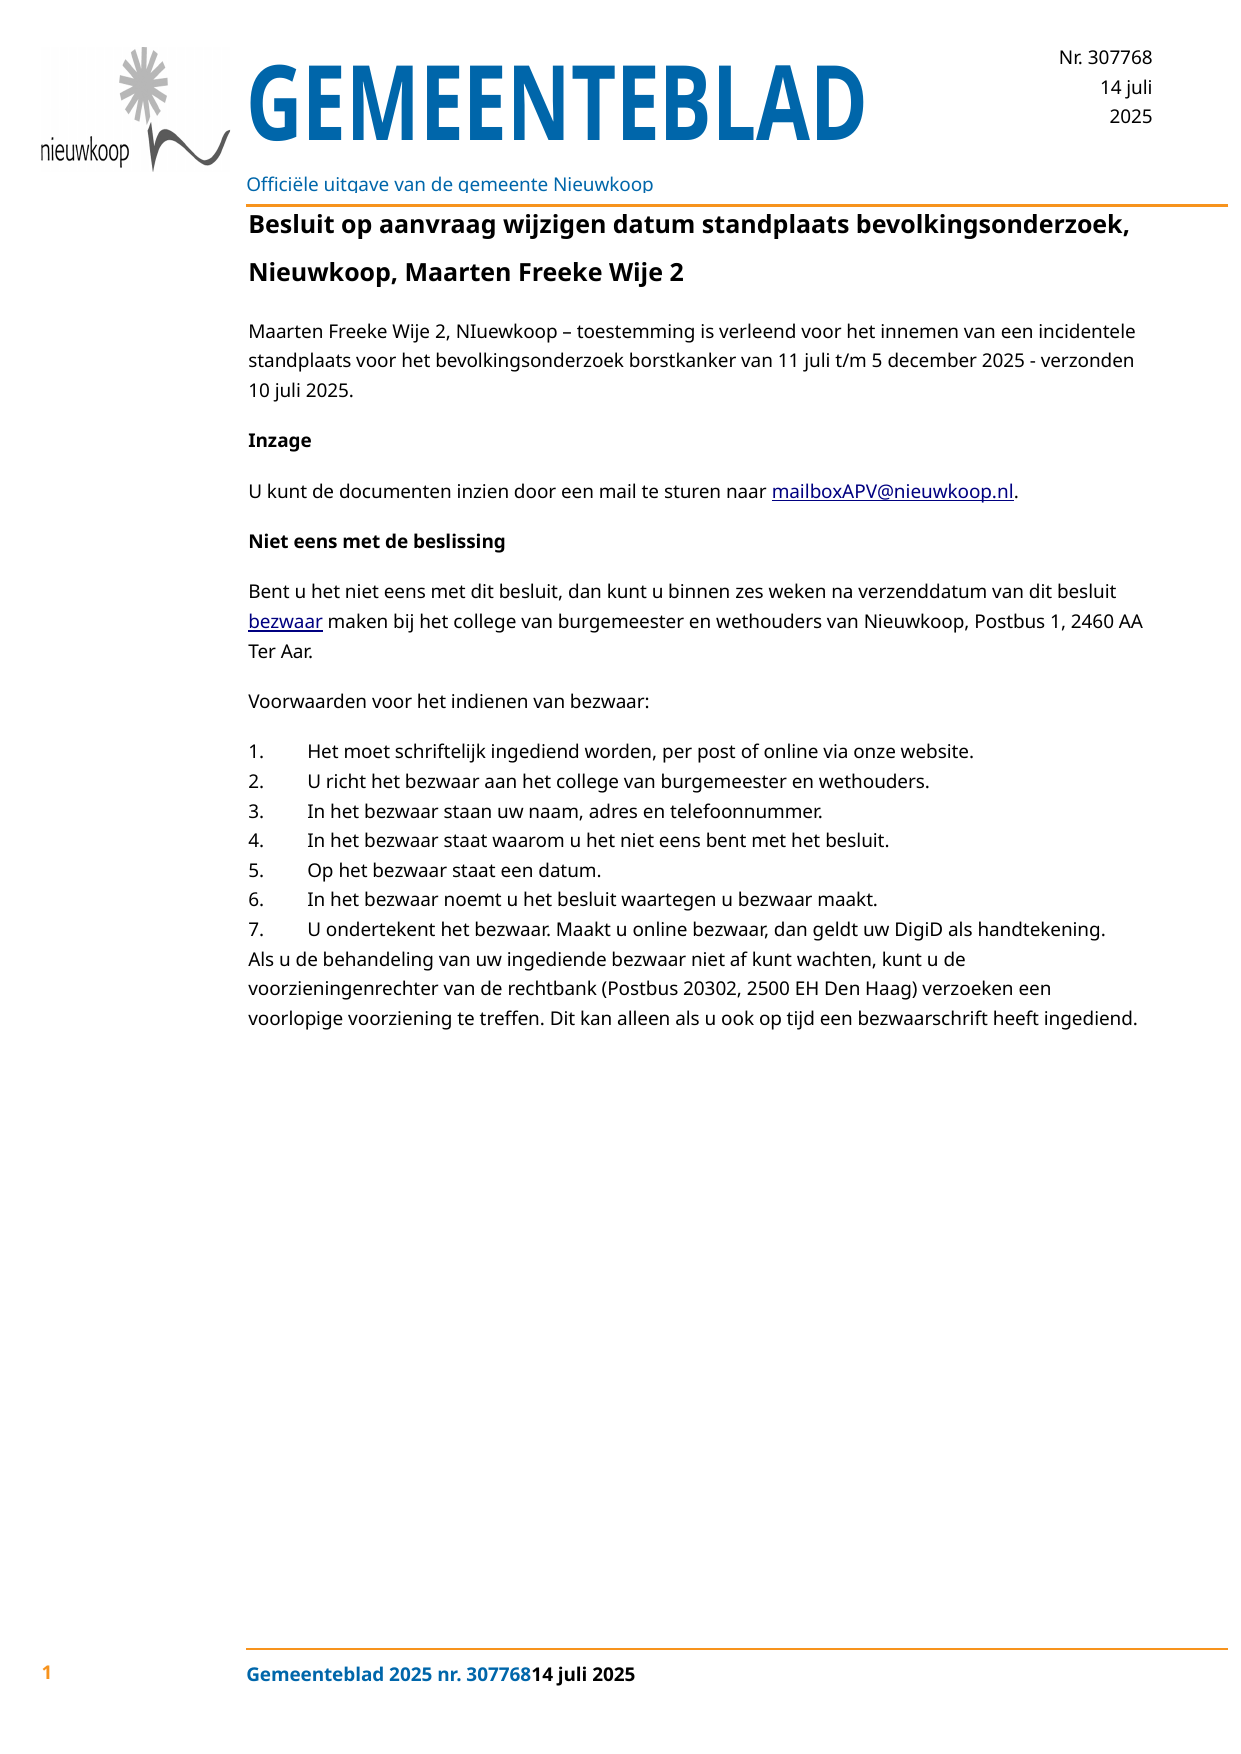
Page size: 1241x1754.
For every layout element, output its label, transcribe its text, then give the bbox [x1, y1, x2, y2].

text Bent u het niet eens met dit besluit, dan kunt u binnen zes weken na verzenddatum van dit besluit bezwaar maken bij het college van burgemeester en wethouders van Nieuwkoop, Postbus 1, 2460 AA Ter Aar. [248, 579, 1152, 664]
text Niet eens met de beslissing [248, 528, 1152, 554]
text Inzage [248, 427, 1152, 453]
list In het bezwaar staan uw naam, adres en telefoonnummer. [248, 798, 1152, 824]
text U kunt de documenten inzien door een mail te sturen naar mailboxAPV@nieuwkoop.nl. [248, 478, 1152, 504]
text Als u de behandeling van uw ingediende bezwaar niet af kunt wachten, kunt u de voorzieningenrechter van de rechtbank (Postbus 20302, 2500 EH Den Haag) verzoeken een voorlopige voorziening te treffen. Dit kan alleen als u ook op tijd een bezwaarschrift heeft ingediend. [248, 946, 1152, 1031]
text Besluit op aanvraag wijzigen datum standplaats bevolkingsonderzoek, Nieuwkoop, Maarten Freeke Wije 2 [248, 207, 1152, 288]
list Op het bezwaar staat een datum. [248, 857, 1152, 883]
list Het moet schriftelijk ingediend worden, per post of online via onze website. [248, 739, 1152, 764]
list U richt het bezwaar aan het college van burgemeester en wethouders. [248, 768, 1152, 794]
picture [41, 47, 231, 172]
text Maarten Freeke Wije 2, NIuewkoop – toestemming is verleend voor het innemen van een incidentele standplaats voor het bevolkingsonderzoek borstkanker van 11 juli t/m 5 december 2025 - verzonden 10 juli 2025. [248, 318, 1152, 403]
list In het bezwaar staat waarom u het niet eens bent met het besluit. [248, 827, 1152, 853]
text Voorwaarden voor het indienen van bezwaar: [248, 688, 1152, 714]
list In het bezwaar noemt u het besluit waartegen u bezwaar maakt. [248, 887, 1152, 912]
list U ondertekent het bezwaar. Maakt u online bezwaar, dan geldt uw DigiD als handtekening. [248, 916, 1152, 942]
